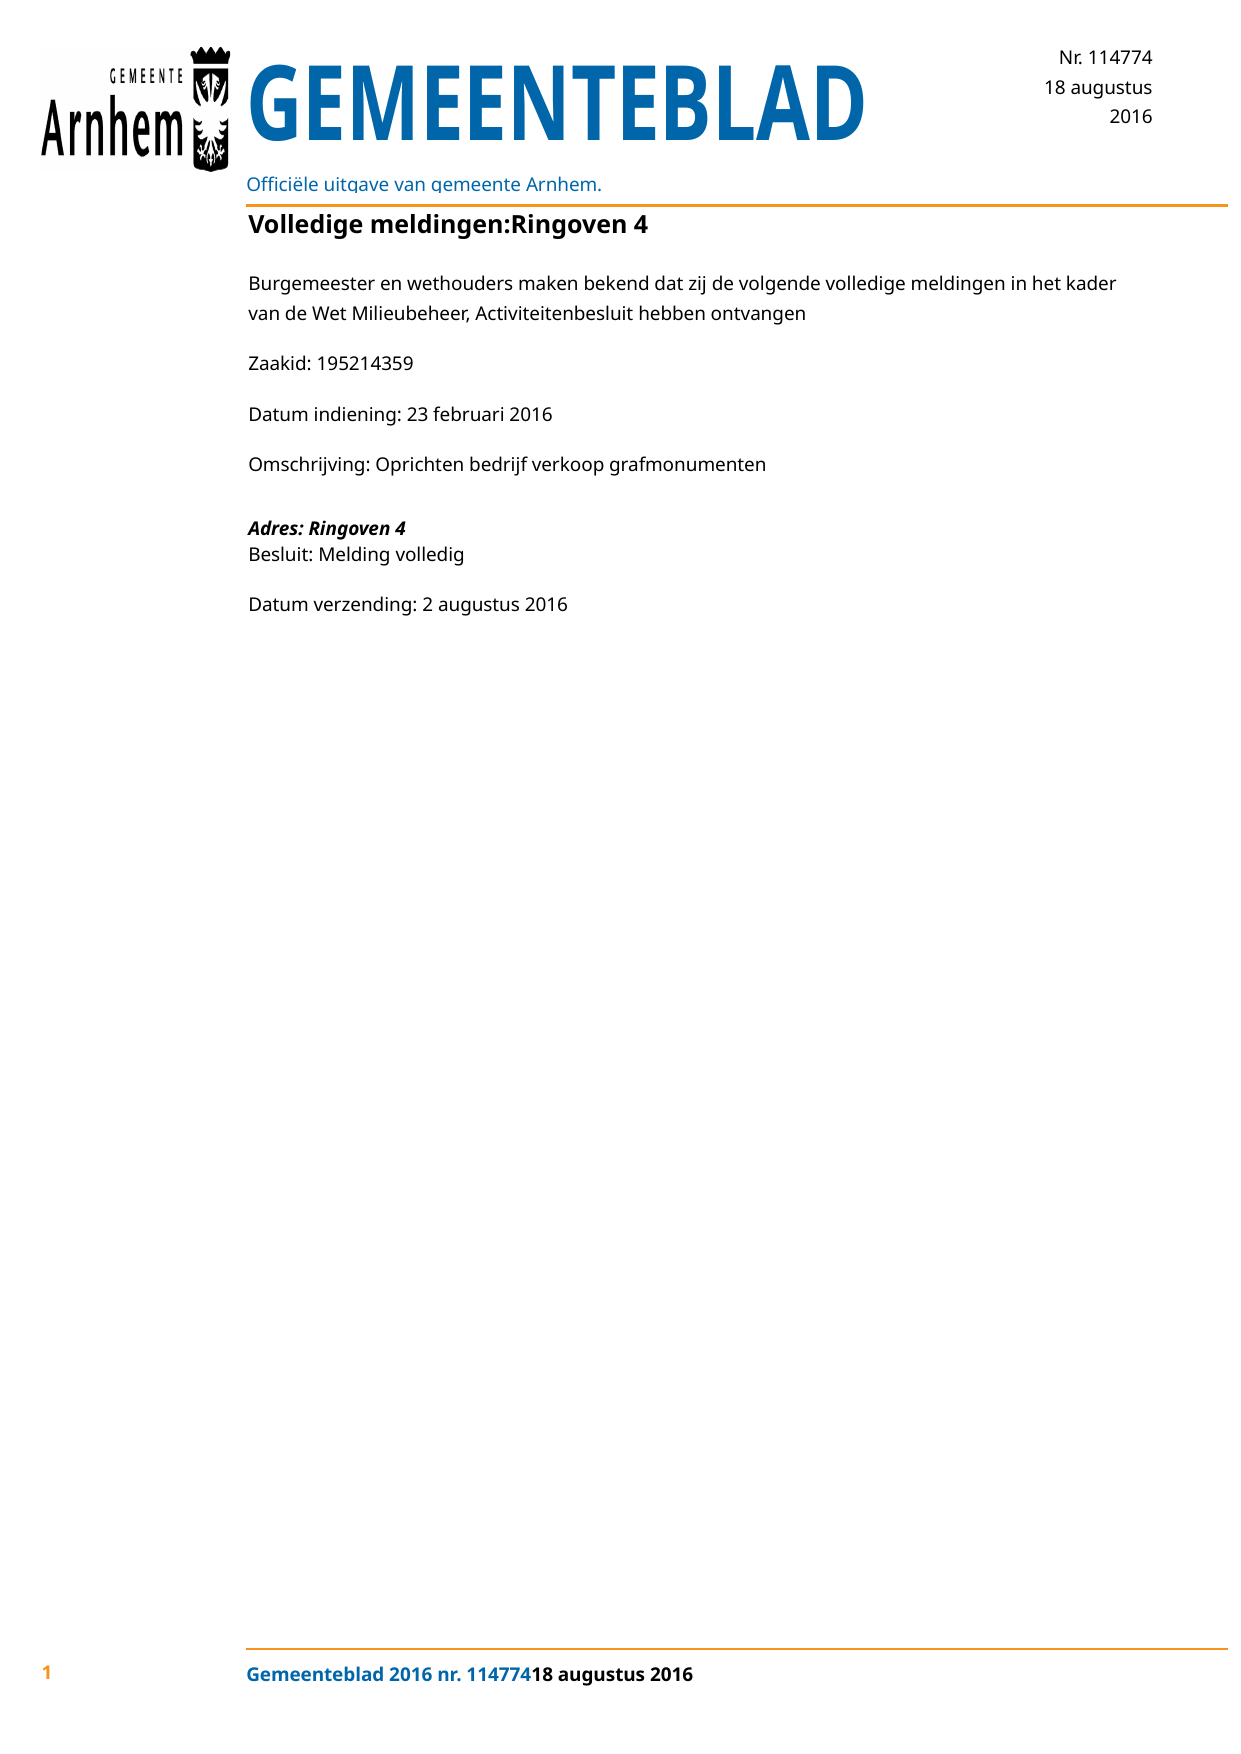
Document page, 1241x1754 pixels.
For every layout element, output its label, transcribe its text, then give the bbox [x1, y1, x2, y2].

text Adres: Ringoven 4 [248, 515, 1152, 541]
text Omschrijving: Oprichten bedrijf verkoop grafmonumenten [248, 451, 1152, 477]
text Datum indiening: 23 februari 2016 [248, 401, 1152, 426]
text Zaakid: 195214359 [248, 350, 1152, 376]
text Volledige meldingen:Ringoven 4 [248, 207, 1152, 241]
text Burgemeester en wethouders maken bekend dat zij de volgende volledige meldingen in het kader van de Wet Milieubeheer, Activiteitenbesluit hebben ontvangen [248, 270, 1152, 326]
text Besluit: Melding volledig [248, 541, 1152, 567]
text Datum verzending: 2 augustus 2016 [248, 591, 1152, 617]
picture [41, 47, 231, 172]
